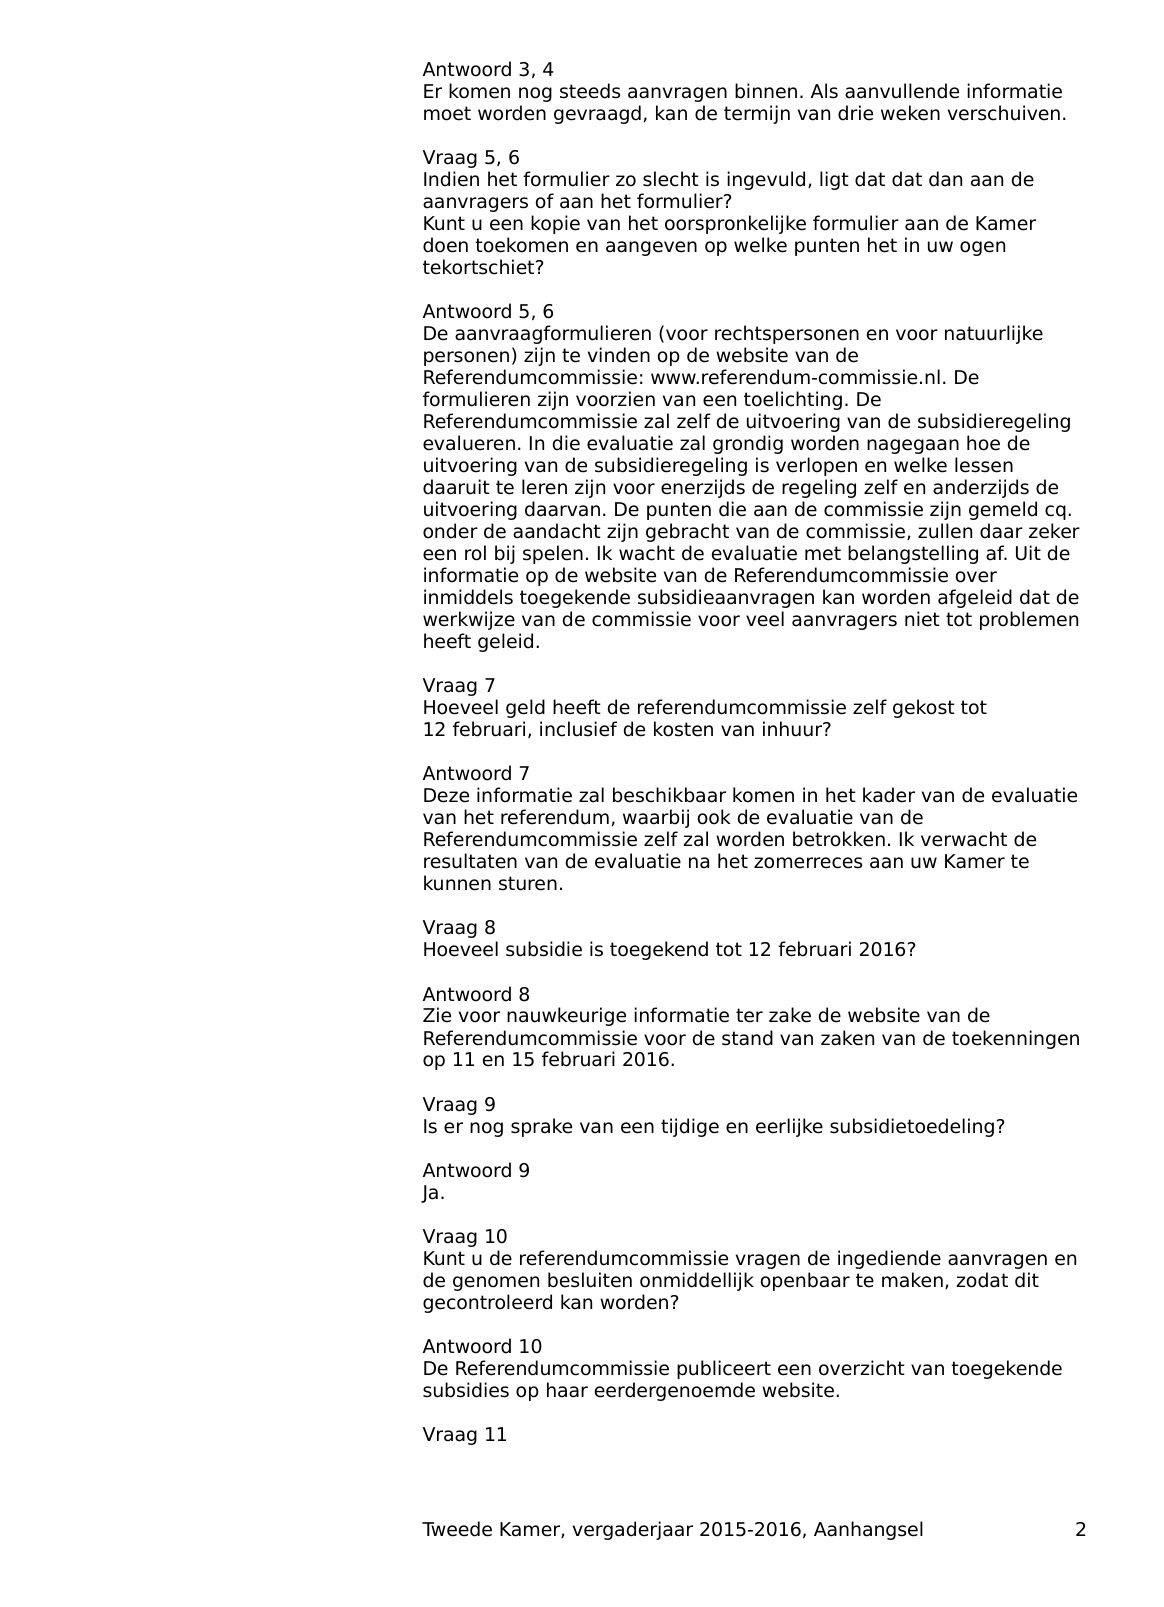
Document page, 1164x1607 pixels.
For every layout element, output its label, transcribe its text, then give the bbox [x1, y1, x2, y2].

text Vraag 7 [422, 675, 1087, 697]
text Ja. [422, 1182, 1087, 1204]
text Hoeveel subsidie is toegekend tot 12 februari 2016? [422, 939, 1087, 961]
text Zie voor nauwkeurige informatie ter zake de website van de Referendumcommissie voor de stand van zaken van de toekenningen op 11 en 15 februari 2016. [422, 1005, 1087, 1071]
text Antwoord 10 [422, 1336, 1087, 1358]
text Vraag 8 [422, 917, 1087, 939]
text De aanvraagformulieren (voor rechtspersonen en voor natuurlijke personen) zijn te vinden op de website van de Referendumcommissie: www.referendum-commissie.nl. De formulieren zijn voorzien van een toelichting. De Referendumcommissie zal zelf de uitvoering van de subsidieregeling evalueren. In die evaluatie zal grondig worden nagegaan hoe de uitvoering van de subsidieregeling is verlopen en welke lessen daaruit te leren zijn voor enerzijds de regeling zelf en anderzijds de uitvoering daarvan. De punten die aan de commissie zijn gemeld cq. onder de aandacht zijn gebracht van de commissie, zullen daar zeker een rol bij spelen. Ik wacht de evaluatie met belangstelling af. Uit de informatie op de website van de Referendumcommissie over inmiddels toegekende subsidieaanvragen kan worden afgeleid dat de werkwijze van de commissie voor veel aanvragers niet tot problemen heeft geleid. [422, 323, 1087, 653]
text Deze informatie zal beschikbaar komen in het kader van de evaluatie van het referendum, waarbij ook de evaluatie van de Referendumcommissie zelf zal worden betrokken. Ik verwacht de resultaten van de evaluatie na het zomerreces aan uw Kamer te kunnen sturen. [422, 785, 1087, 895]
text Vraag 11 [422, 1424, 1087, 1446]
text Antwoord 9 [422, 1160, 1087, 1182]
text Indien het formulier zo slecht is ingevuld, ligt dat dat dan aan de aanvragers of aan het formulier? [422, 169, 1087, 213]
text Vraag 5, 6 [422, 147, 1087, 169]
text Vraag 10 [422, 1226, 1087, 1248]
text Hoeveel geld heeft de referendumcommissie zelf gekost tot 12 februari, inclusief de kosten van inhuur? [422, 697, 1087, 741]
text De Referendumcommissie publiceert een overzicht van toegekende subsidies op haar eerdergenoemde website. [422, 1358, 1087, 1402]
text Antwoord 3, 4 [422, 59, 1087, 81]
text Er komen nog steeds aanvragen binnen. Als aanvullende informatie moet worden gevraagd, kan de termijn van drie weken verschuiven. [422, 81, 1087, 125]
text Kunt u de referendumcommissie vragen de ingediende aanvragen en de genomen besluiten onmiddellijk openbaar te maken, zodat dit gecontroleerd kan worden? [422, 1248, 1087, 1314]
text Is er nog sprake van een tijdige en eerlijke subsidietoedeling? [422, 1116, 1087, 1137]
text Antwoord 5, 6 [422, 301, 1087, 323]
text Antwoord 7 [422, 763, 1087, 785]
text Vraag 9 [422, 1093, 1087, 1116]
text Kunt u een kopie van het oorspronkelijke formulier aan de Kamer doen toekomen en aangeven op welke punten het in uw ogen tekortschiet? [422, 213, 1087, 279]
text Antwoord 8 [422, 983, 1087, 1005]
